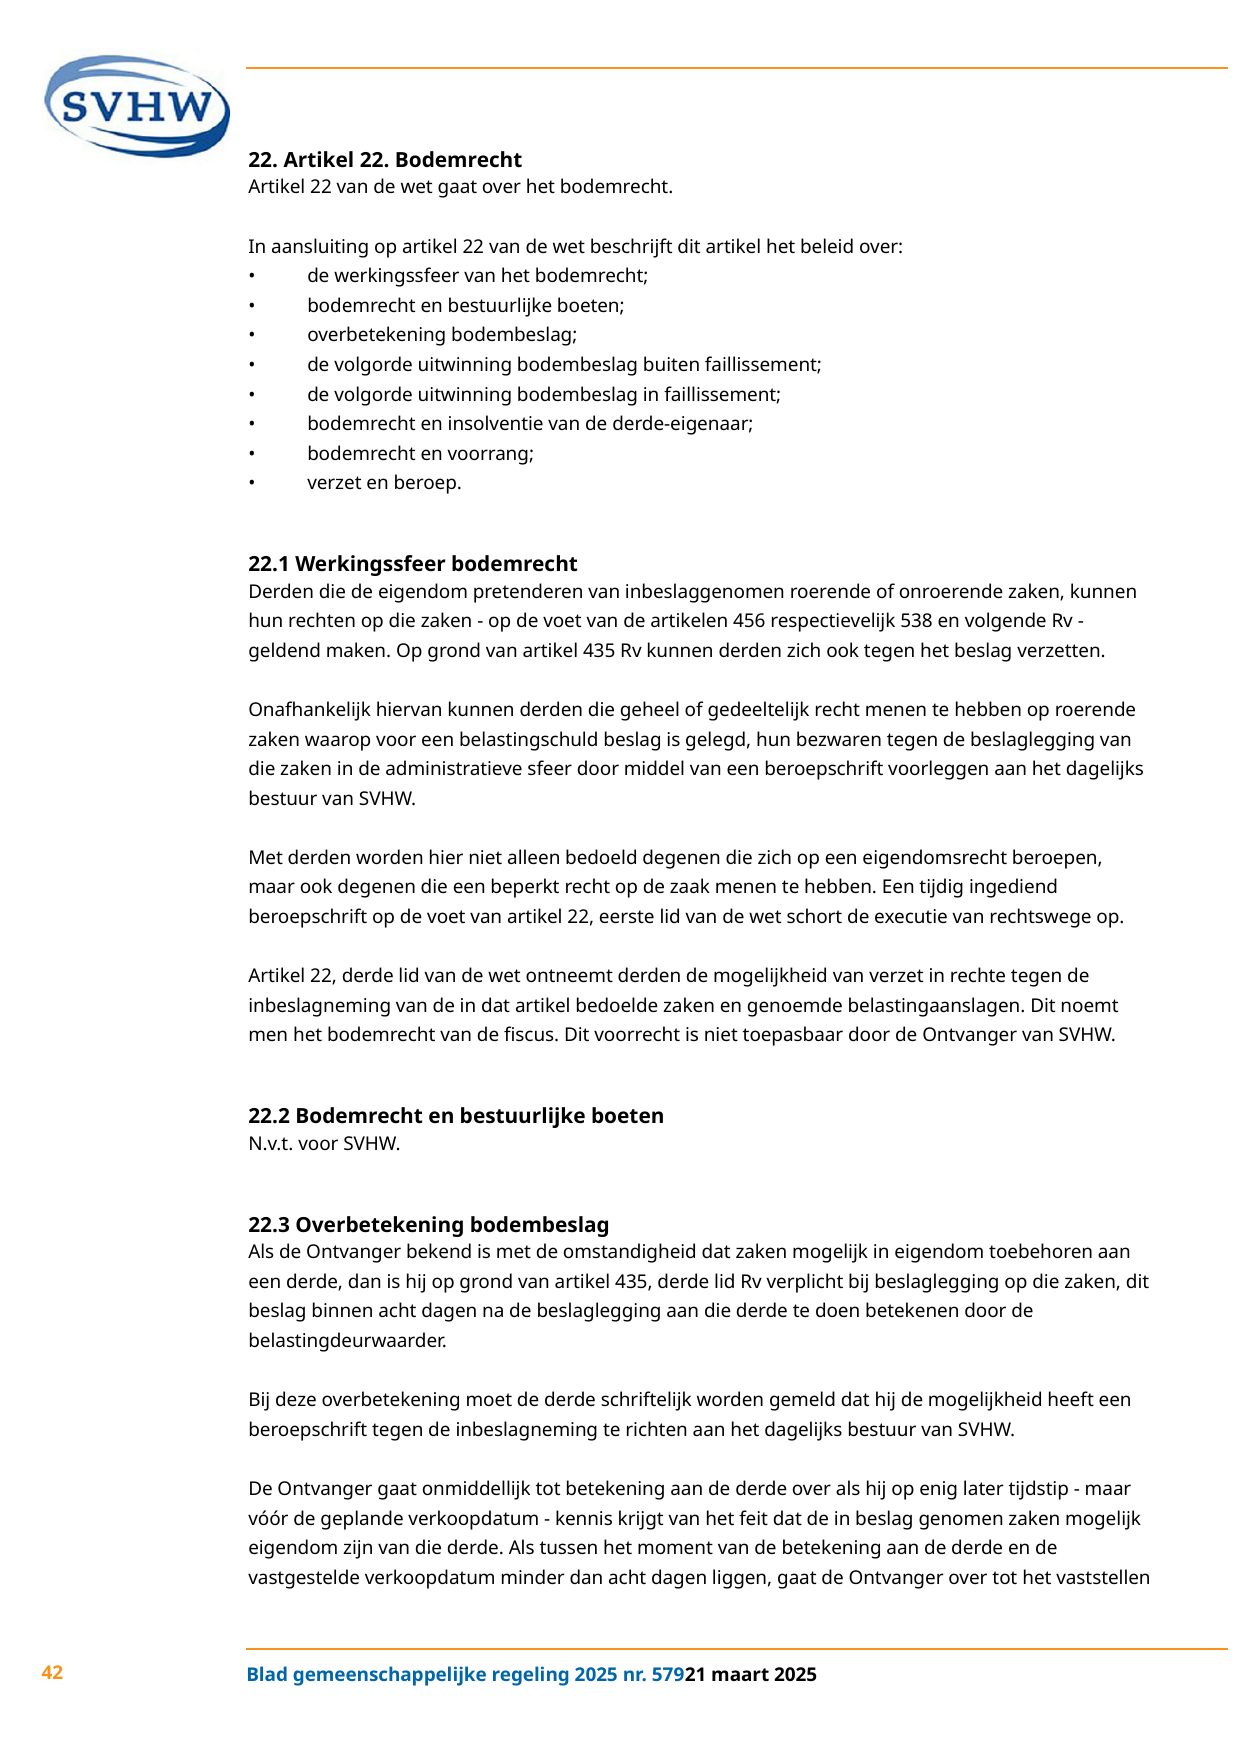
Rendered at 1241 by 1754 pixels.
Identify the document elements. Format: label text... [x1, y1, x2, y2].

text De Ontvanger gaat onmiddellijk tot betekening aan de derde over als hij op enig later tijdstip - maar vóór de geplande verkoopdatum - kennis krijgt van het feit dat de in beslag genomen zaken mogelijk eigendom zijn van die derde. Als tussen het moment van de betekening aan de derde en de vastgestelde verkoopdatum minder dan acht dagen liggen, gaat de Ontvanger over tot het vaststellen [248, 1475, 1152, 1590]
list bodemrecht en insolventie van de derde-eigenaar; [248, 410, 1152, 436]
text 22. Artikel 22. Bodemrecht [248, 145, 1152, 174]
list bodemrecht en voorrang; [248, 440, 1152, 466]
list de volgorde uitwinning bodembeslag buiten faillissement; [248, 351, 1152, 377]
text In aansluiting op artikel 22 van de wet beschrijft dit artikel het beleid over: [248, 233, 1152, 258]
text 22.2 Bodemrecht en bestuurlijke boeten [248, 1102, 1152, 1130]
list de volgorde uitwinning bodembeslag in faillissement; [248, 381, 1152, 406]
text Met derden worden hier niet alleen bedoeld degenen die zich op een eigendomsrecht beroepen, maar ook degenen die een beperkt recht op de zaak menen te hebben. Een tijdig ingediend beroepschrift op de voet van artikel 22, eerste lid van de wet schort de executie van rechtswege op. [248, 844, 1152, 929]
text Artikel 22 van de wet gaat over het bodemrecht. [248, 174, 1152, 199]
list verzet en beroep. [248, 469, 1152, 495]
picture [41, 47, 231, 172]
list de werkingssfeer van het bodemrecht; [248, 262, 1152, 288]
text Bij deze overbetekening moet de derde schriftelijk worden gemeld dat hij de mogelijkheid heeft een beroepschrift tegen de inbeslagneming te richten aan het dagelijks bestuur van SVHW. [248, 1386, 1152, 1442]
text Derden die de eigendom pretenderen van inbeslaggenomen roerende of onroerende zaken, kunnen hun rechten op die zaken - op de voet van de artikelen 456 respectievelijk 538 en volgende Rv - geldend maken. Op grond van artikel 435 Rv kunnen derden zich ook tegen het beslag verzetten. [248, 578, 1152, 663]
text 22.1 Werkingssfeer bodemrecht [248, 549, 1152, 578]
list bodemrecht en bestuurlijke boeten; [248, 292, 1152, 318]
text Onafhankelijk hiervan kunnen derden die geheel of gedeeltelijk recht menen te hebben op roerende zaken waarop voor een belastingschuld beslag is gelegd, hun bezwaren tegen de beslaglegging van die zaken in de administratieve sfeer door middel van een beroepschrift voorleggen aan het dagelijks bestuur van SVHW. [248, 696, 1152, 811]
text Artikel 22, derde lid van de wet ontneemt derden de mogelijkheid van verzet in rechte tegen de inbeslagneming van de in dat artikel bedoelde zaken en genoemde belastingaanslagen. Dit noemt men het bodemrecht van de fiscus. Dit voorrecht is niet toepasbaar door de Ontvanger van SVHW. [248, 962, 1152, 1047]
list overbetekening bodembeslag; [248, 322, 1152, 347]
text Als de Ontvanger bekend is met de omstandigheid dat zaken mogelijk in eigendom toebehoren aan een derde, dan is hij op grond van artikel 435, derde lid Rv verplicht bij beslaglegging op die zaken, dit beslag binnen acht dagen na de beslaglegging aan die derde te doen betekenen door de belastingdeurwaarder. [248, 1238, 1152, 1353]
text 22.3 Overbetekening bodembeslag [248, 1210, 1152, 1238]
text N.v.t. voor SVHW. [248, 1130, 1152, 1156]
